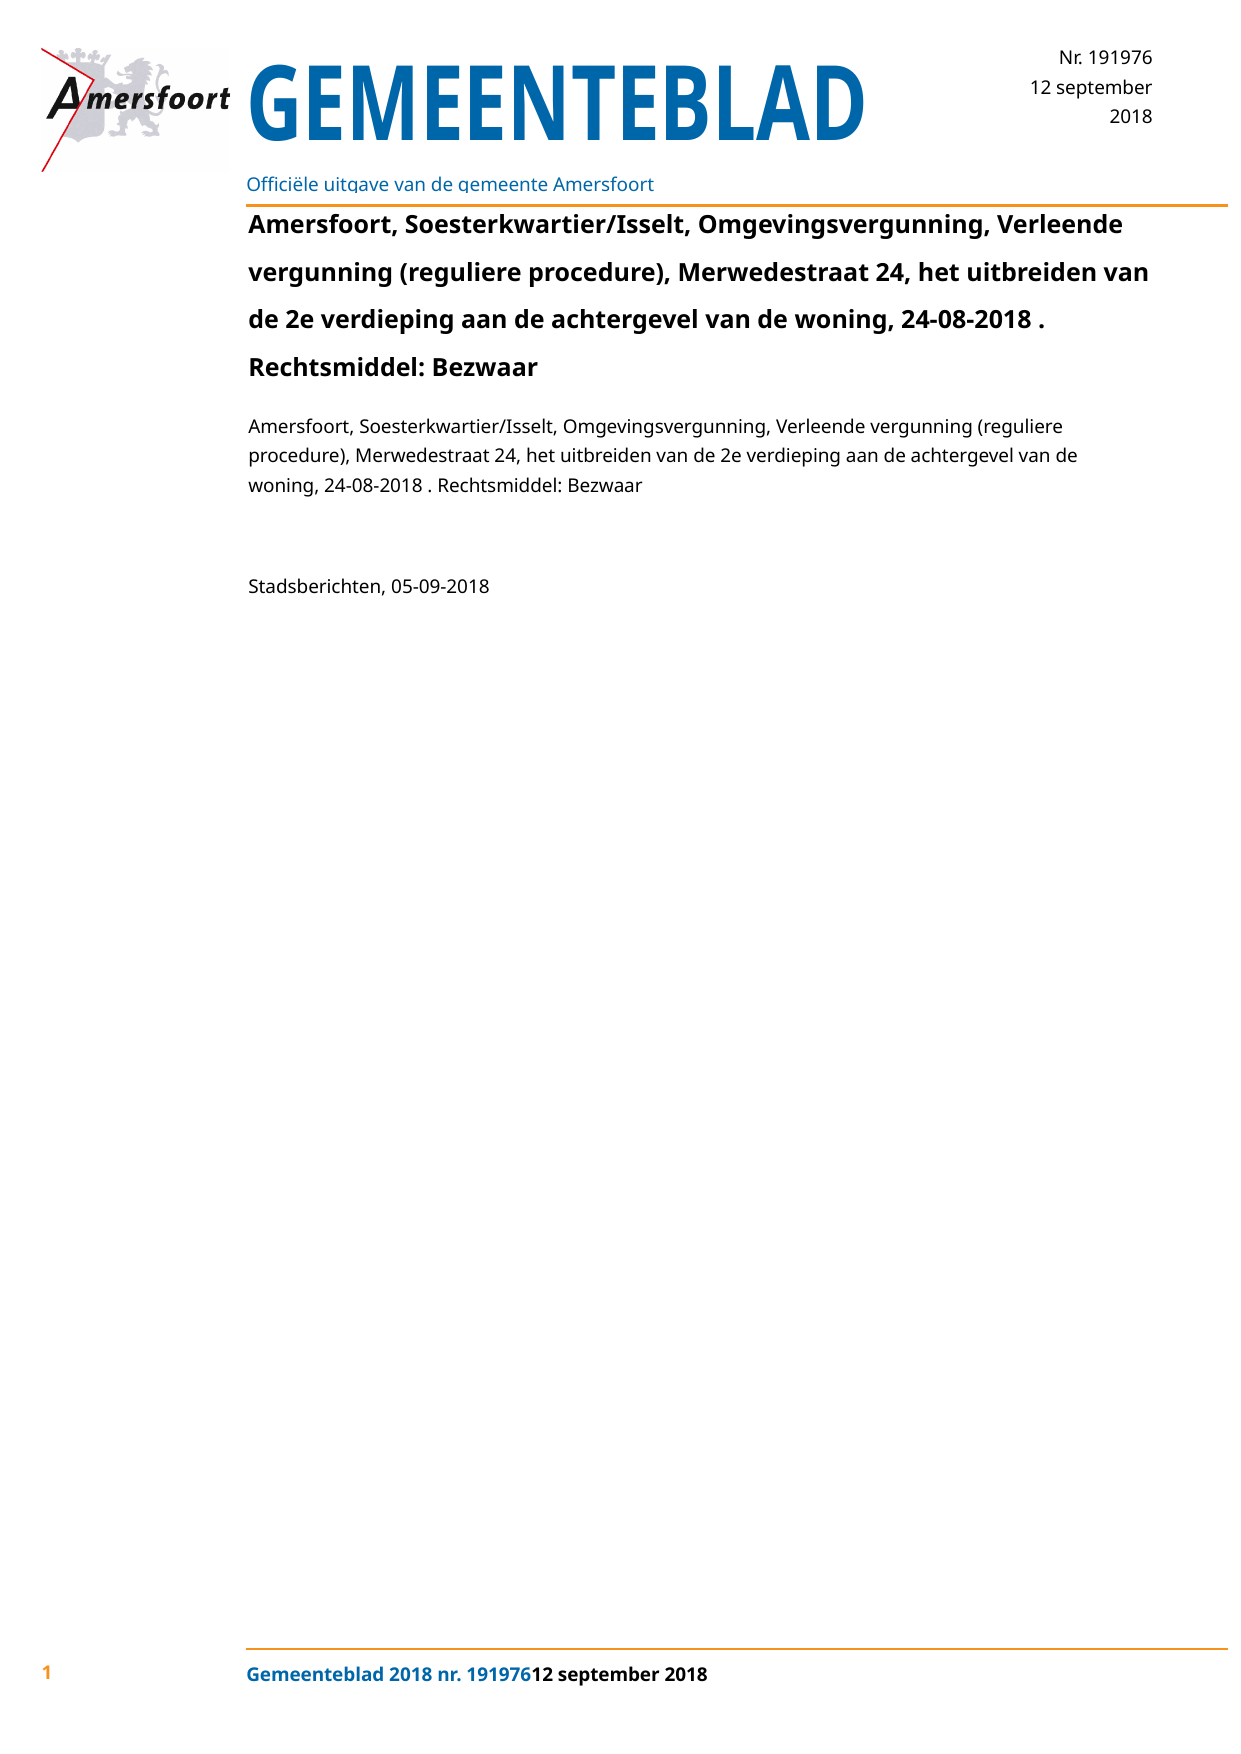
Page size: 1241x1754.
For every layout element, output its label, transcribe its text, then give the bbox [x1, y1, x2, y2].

picture [41, 47, 231, 172]
text Amersfoort, Soesterkwartier/Isselt, Omgevingsvergunning, Verleende vergunning (reguliere procedure), Merwedestraat 24, het uitbreiden van de 2e verdieping aan de achtergevel van de woning, 24-08-2018 . Rechtsmiddel: Bezwaar [248, 413, 1152, 498]
text Stadsberichten, 05-09-2018 [248, 573, 1152, 599]
text Amersfoort, Soesterkwartier/Isselt, Omgevingsvergunning, Verleende vergunning (reguliere procedure), Merwedestraat 24, het uitbreiden van de 2e verdieping aan de achtergevel van de woning, 24-08-2018 . Rechtsmiddel: Bezwaar [248, 207, 1152, 384]
